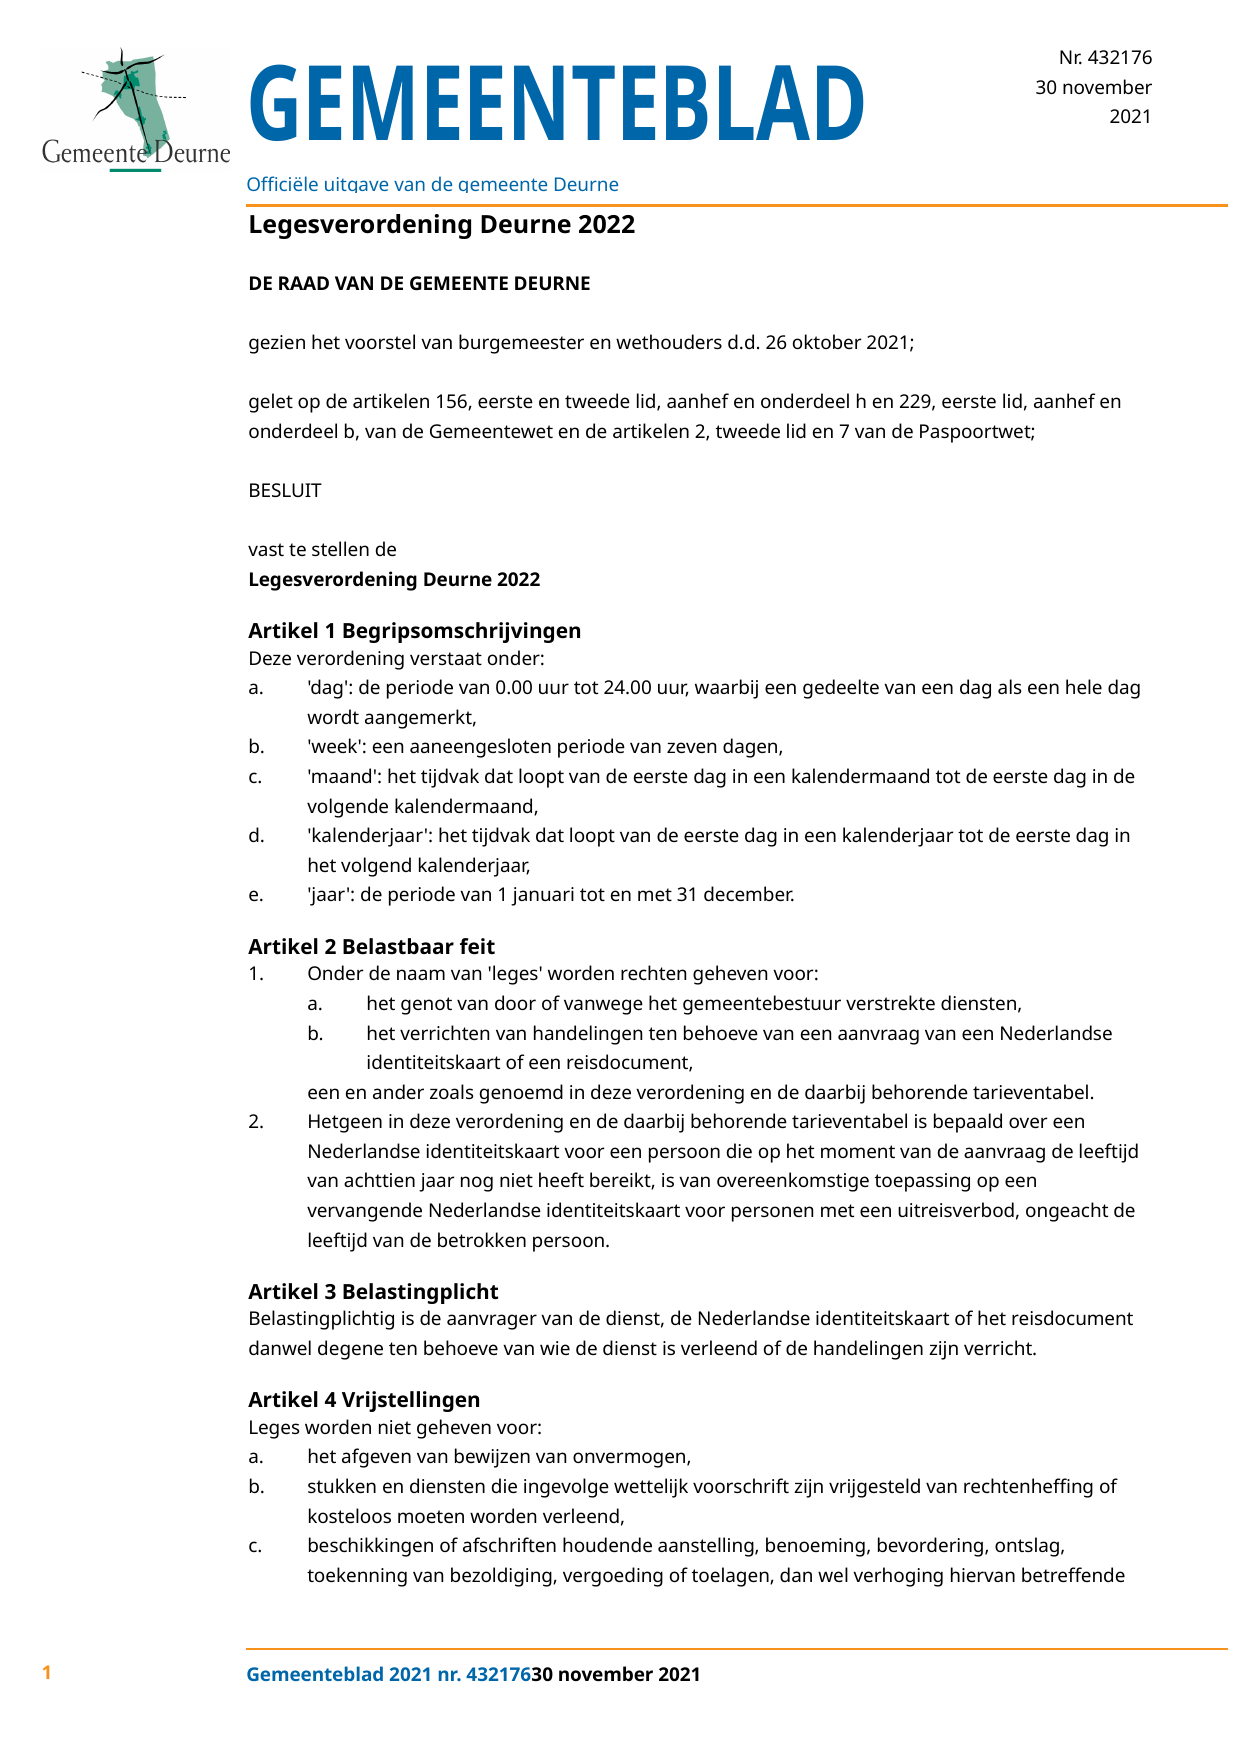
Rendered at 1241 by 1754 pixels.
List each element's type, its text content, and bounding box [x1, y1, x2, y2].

list het verrichten van handelingen ten behoeve van een aanvraag van een Nederlandse identiteitskaart of een reisdocument, [307, 1020, 1152, 1075]
text Belastingplichtig is de aanvrager van de dienst, de Nederlandse identiteitskaart of het reisdocument danwel degene ten behoeve van wie de dienst is verleend of de handelingen zijn verricht. [248, 1306, 1152, 1361]
list stukken en diensten die ingevolge wettelijk voorschrift zijn vrijgesteld van rechtenheffing of kosteloos moeten worden verleend, [248, 1473, 1152, 1528]
text DE RAAD VAN DE GEMEENTE DEURNE [248, 270, 1152, 296]
list een en ander zoals genoemd in deze verordening en de daarbij behorende tarieventabel. [248, 1079, 1152, 1104]
text vast te stellen de [248, 537, 1152, 562]
list Hetgeen in deze verordening en de daarbij behorende tarieventabel is bepaald over een Nederlandse identiteitskaart voor een persoon die op het moment van de aanvraag de leeftijd van achttien jaar nog niet heeft bereikt, is van overeenkomstige toepassing op een vervangende Nederlandse identiteitskaart voor personen met een uitreisverbod, ongeacht de leeftijd van de betrokken persoon. [248, 1108, 1152, 1252]
text Legesverordening Deurne 2022 [248, 566, 1152, 592]
text gezien het voorstel van burgemeester en wethouders d.d. 26 oktober 2021; [248, 329, 1152, 355]
picture [41, 47, 231, 172]
list Onder de naam van 'leges' worden rechten geheven voor: [248, 961, 1152, 986]
text Artikel 1 Begripsomschrijvingen [248, 617, 1152, 645]
text Artikel 2 Belastbaar feit [248, 932, 1152, 961]
text Deze verordening verstaat onder: [248, 645, 1152, 671]
text Artikel 3 Belastingplicht [248, 1277, 1152, 1306]
list beschikkingen of afschriften houdende aanstelling, benoeming, bevordering, ontslag, toekenning van bezoldiging, vergoeding of toelagen, dan wel verhoging hiervan betreffende [248, 1532, 1152, 1588]
text Leges worden niet geheven voor: [248, 1414, 1152, 1440]
text Legesverordening Deurne 2022 [248, 207, 1152, 241]
list 'kalenderjaar': het tijdvak dat loopt van de eerste dag in een kalenderjaar tot de eerste dag in het volgend kalenderjaar, [248, 822, 1152, 878]
list 'week': een aaneengesloten periode van zeven dagen, [248, 734, 1152, 759]
text BESLUIT [248, 477, 1152, 503]
list het afgeven van bewijzen van onvermogen, [248, 1444, 1152, 1469]
list 'dag': de periode van 0.00 uur tot 24.00 uur, waarbij een gedeelte van een dag als een hele dag wordt aangemerkt, [248, 674, 1152, 730]
list 'jaar': de periode van 1 januari tot en met 31 december. [248, 882, 1152, 907]
list 'maand': het tijdvak dat loopt van de eerste dag in een kalendermaand tot de eerste dag in de volgende kalendermaand, [248, 763, 1152, 819]
list het genot van door of vanwege het gemeentebestuur verstrekte diensten, [307, 990, 1152, 1016]
text gelet op de artikelen 156, eerste en tweede lid, aanhef en onderdeel h en 229, eerste lid, aanhef en onderdeel b, van de Gemeentewet en de artikelen 2, tweede lid en 7 van de Paspoortwet; [248, 389, 1152, 444]
text Artikel 4 Vrijstellingen [248, 1386, 1152, 1414]
